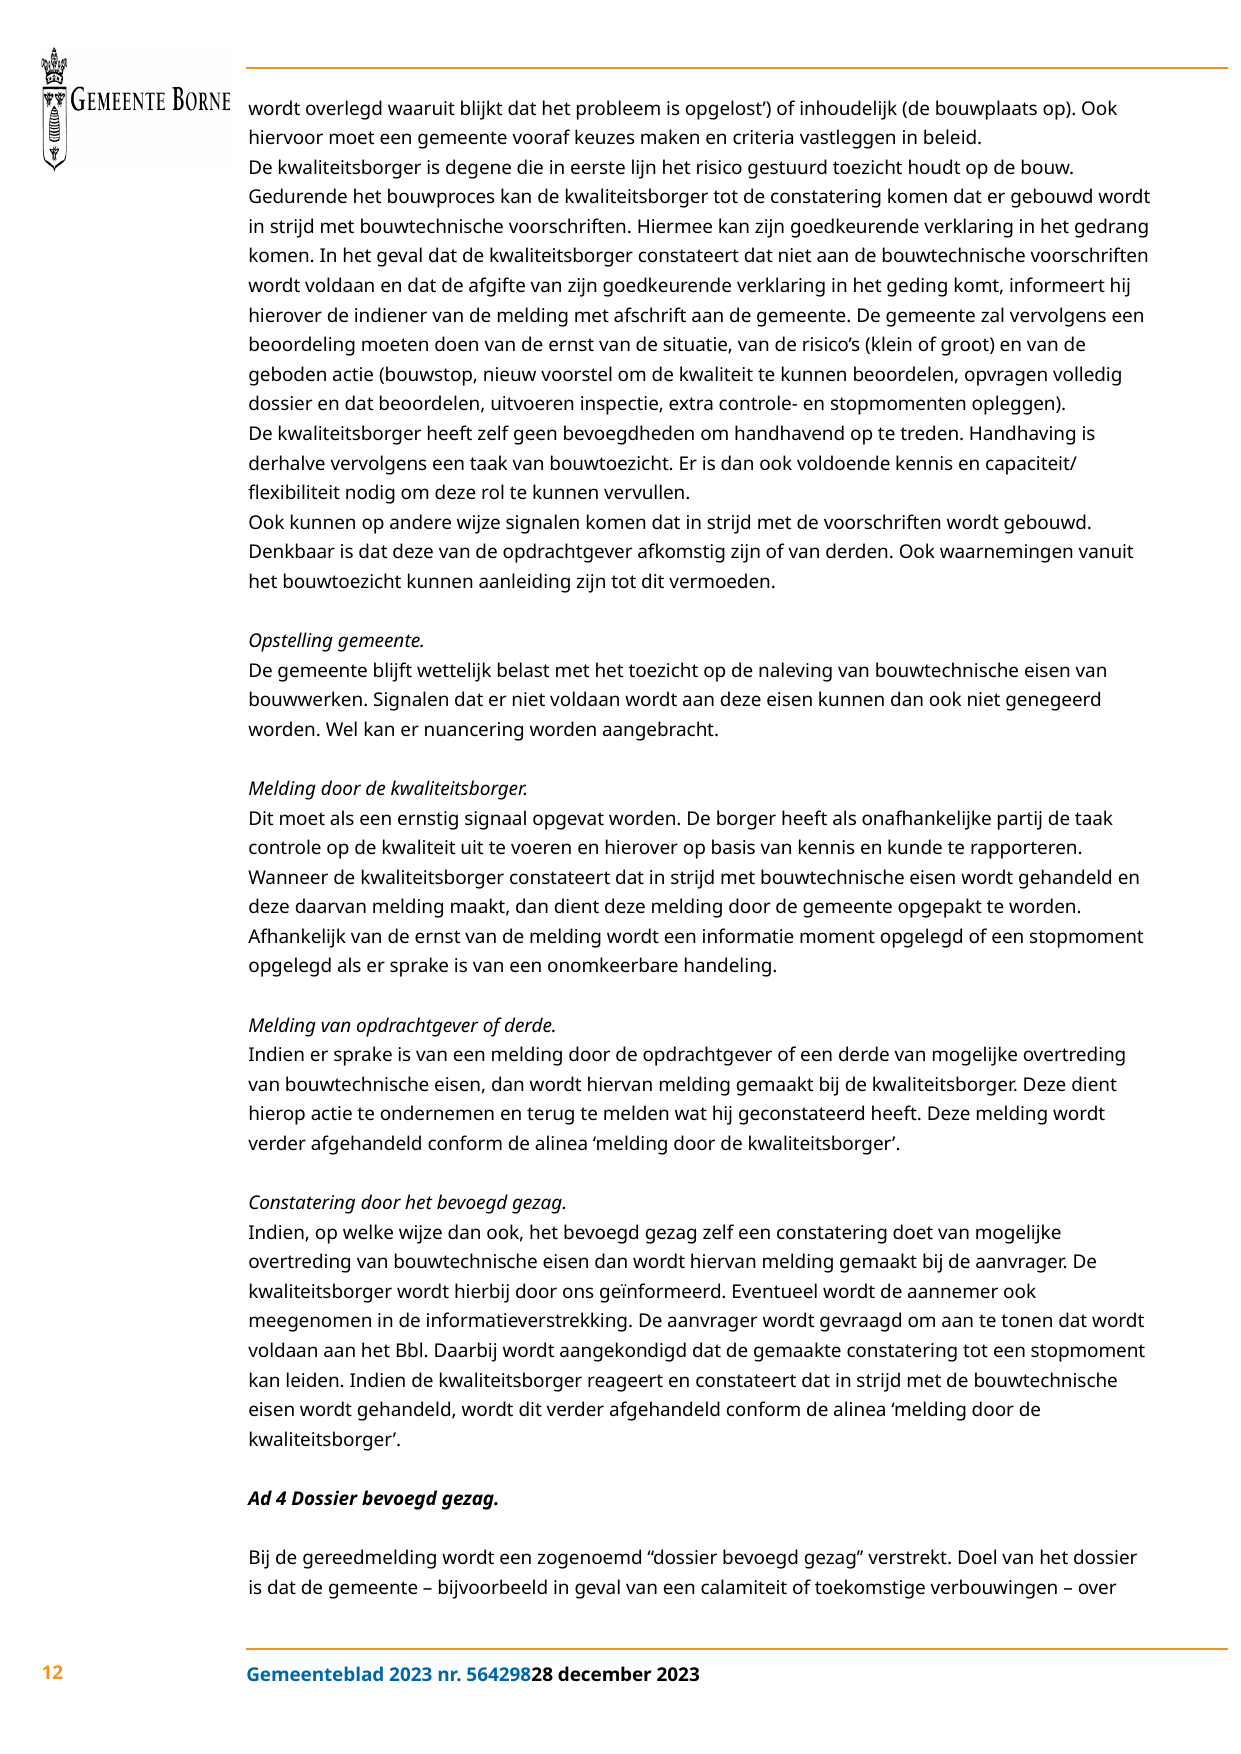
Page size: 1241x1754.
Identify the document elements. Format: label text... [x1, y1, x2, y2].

text Dit moet als een ernstig signaal opgevat worden. De borger heeft als onafhankelijke partij de taak controle op de kwaliteit uit te voeren en hierover op basis van kennis en kunde te rapporteren. Wanneer de kwaliteitsborger constateert dat in strijd met bouwtechnische eisen wordt gehandeld en deze daarvan melding maakt, dan dient deze melding door de gemeente opgepakt te worden. Afhankelijk van de ernst van de melding wordt een informatie moment opgelegd of een stopmoment opgelegd als er sprake is van een onomkeerbare handeling. [248, 805, 1152, 978]
text Bij de gereedmelding wordt een zogenoemd “dossier bevoegd gezag’’ verstrekt. Doel van het dossier is dat de gemeente – bijvoorbeeld in geval van een calamiteit of toekomstige verbouwingen – over [248, 1544, 1152, 1600]
text De kwaliteitsborger is degene die in eerste lijn het risico gestuurd toezicht houdt op de bouw. Gedurende het bouwproces kan de kwaliteitsborger tot de constatering komen dat er gebouwd wordt in strijd met bouwtechnische voorschriften. Hiermee kan zijn goedkeurende verklaring in het gedrang komen. In het geval dat de kwaliteitsborger constateert dat niet aan de bouwtechnische voorschriften wordt voldaan en dat de afgifte van zijn goedkeurende verklaring in het geding komt, informeert hij hierover de indiener van de melding met afschrift aan de gemeente. De gemeente zal vervolgens een beoordeling moeten doen van de ernst van de situatie, van de risico’s (klein of groot) en van de geboden actie (bouwstop, nieuw voorstel om de kwaliteit te kunnen beoordelen, opvragen volledig dossier en dat beoordelen, uitvoeren inspectie, extra controle- en stopmomenten opleggen). [248, 154, 1152, 416]
text Indien, op welke wijze dan ook, het bevoegd gezag zelf een constatering doet van mogelijke overtreding van bouwtechnische eisen dan wordt hiervan melding gemaakt bij de aanvrager. De kwaliteitsborger wordt hierbij door ons geïnformeerd. Eventueel wordt de aannemer ook meegenomen in de informatieverstrekking. De aanvrager wordt gevraagd om aan te tonen dat wordt voldaan aan het Bbl. Daarbij wordt aangekondigd dat de gemaakte constatering tot een stopmoment kan leiden. Indien de kwaliteitsborger reageert en constateert dat in strijd met de bouwtechnische eisen wordt gehandeld, wordt dit verder afgehandeld conform de alinea ‘melding door de kwaliteitsborger’. [248, 1219, 1152, 1452]
picture [41, 47, 231, 172]
text Melding van opdrachtgever of derde. [248, 1012, 1152, 1038]
text Melding door de kwaliteitsborger. [248, 775, 1152, 801]
text Indien er sprake is van een melding door de opdrachtgever of een derde van mogelijke overtreding van bouwtechnische eisen, dan wordt hiervan melding gemaakt bij de kwaliteitsborger. Deze dient hierop actie te ondernemen en terug te melden wat hij geconstateerd heeft. Deze melding wordt verder afgehandeld conform de alinea ‘melding door de kwaliteitsborger’. [248, 1041, 1152, 1156]
text Constatering door het bevoegd gezag. [248, 1189, 1152, 1215]
text Ad 4 Dossier bevoegd gezag. [248, 1485, 1152, 1511]
text De kwaliteitsborger heeft zelf geen bevoegdheden om handhavend op te treden. Handhaving is derhalve vervolgens een taak van bouwtoezicht. Er is dan ook voldoende kennis en capaciteit/ flexibiliteit nodig om deze rol te kunnen vervullen. [248, 420, 1152, 505]
text De gemeente blijft wettelijk belast met het toezicht op de naleving van bouwtechnische eisen van bouwwerken. Signalen dat er niet voldaan wordt aan deze eisen kunnen dan ook niet genegeerd worden. Wel kan er nuancering worden aangebracht. [248, 657, 1152, 742]
text wordt overlegd waaruit blijkt dat het probleem is opgelost’) of inhoudelijk (de bouwplaats op). Ook hiervoor moet een gemeente vooraf keuzes maken en criteria vastleggen in beleid. [248, 95, 1152, 150]
text Ook kunnen op andere wijze signalen komen dat in strijd met de voorschriften wordt gebouwd. Denkbaar is dat deze van de opdrachtgever afkomstig zijn of van derden. Ook waarnemingen vanuit het bouwtoezicht kunnen aanleiding zijn tot dit vermoeden. [248, 509, 1152, 594]
text Opstelling gemeente. [248, 627, 1152, 653]
